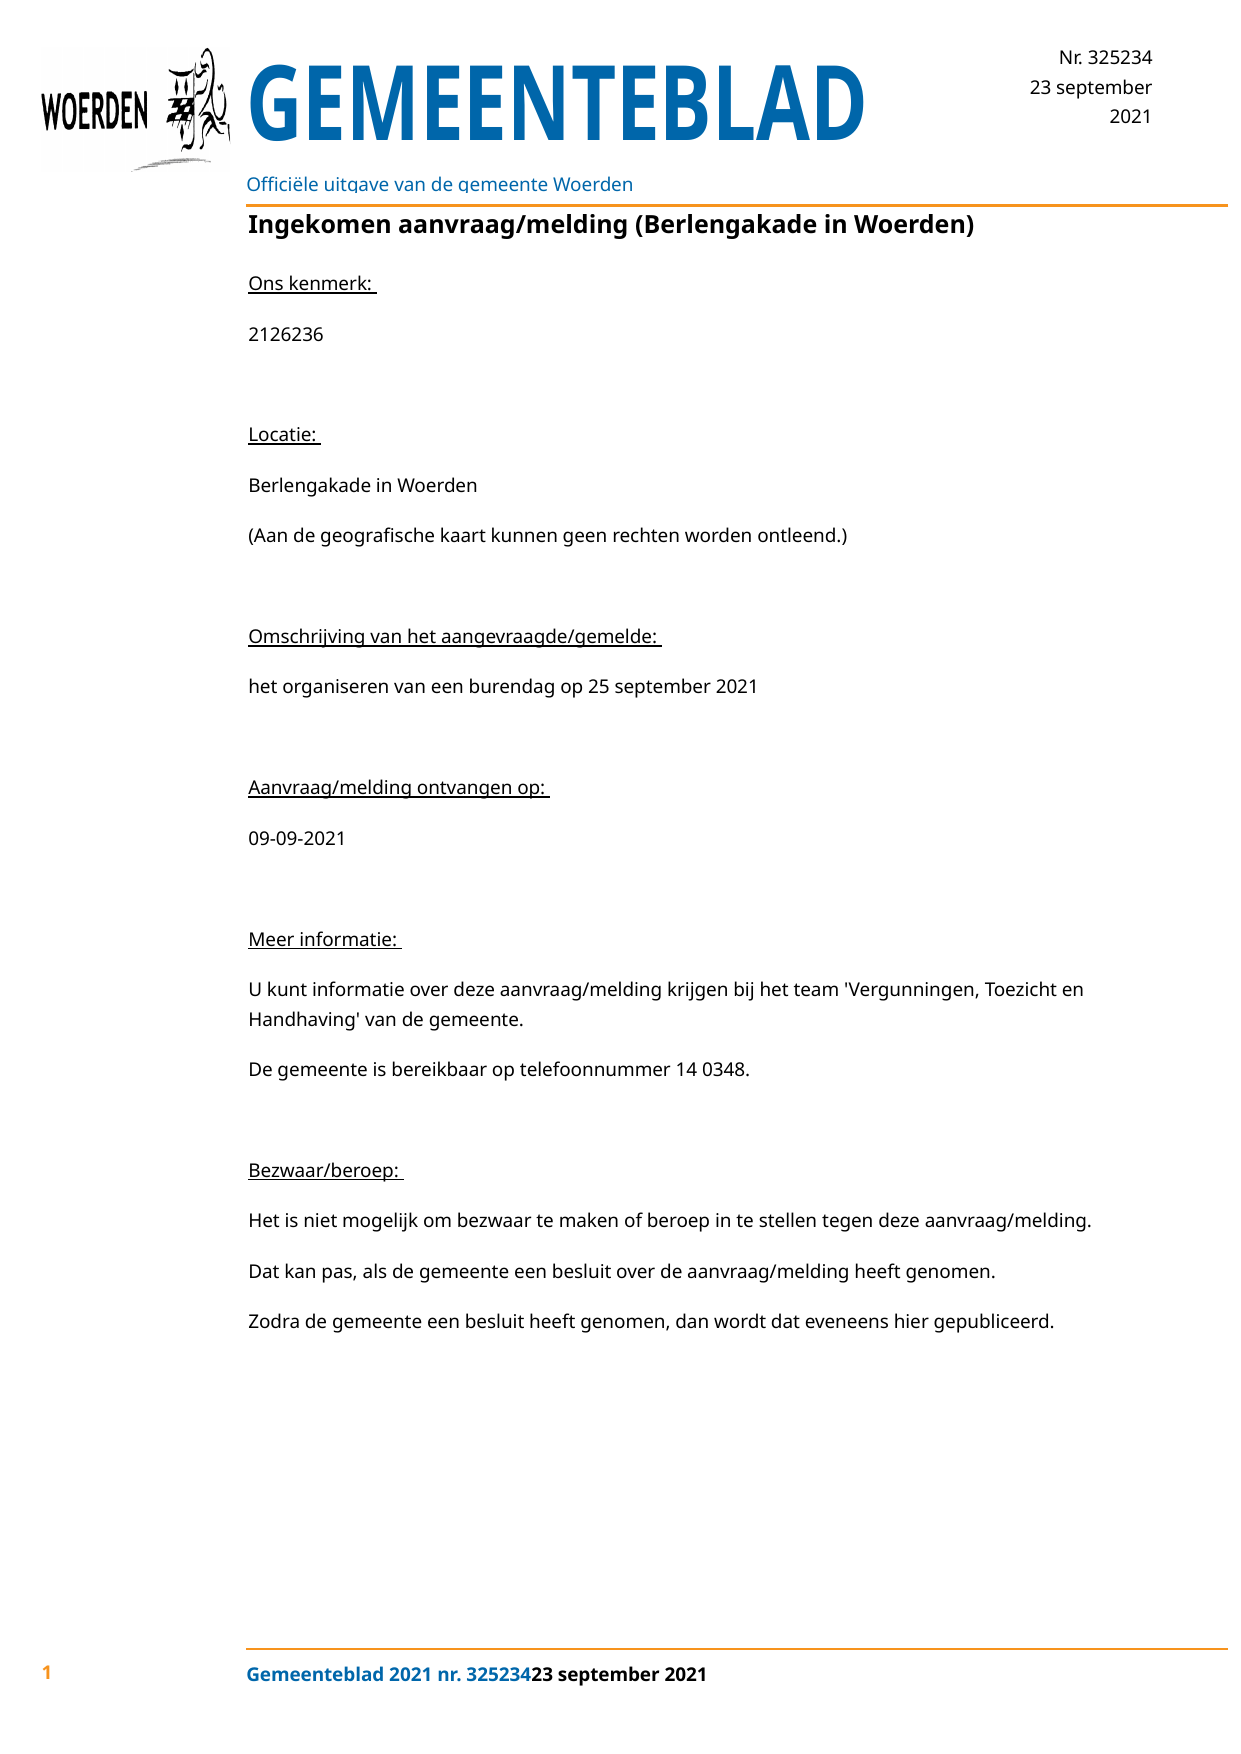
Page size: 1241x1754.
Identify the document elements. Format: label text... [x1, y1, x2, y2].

text Berlengakade in Woerden [248, 472, 1152, 498]
text Dat kan pas, als de gemeente een besluit over de aanvraag/melding heeft genomen. [248, 1258, 1152, 1283]
text U kunt informatie over deze aanvraag/melding krijgen bij het team 'Vergunningen, Toezicht en Handhaving' van de gemeente. [248, 976, 1152, 1031]
text Zodra de gemeente een besluit heeft genomen, dan wordt dat eveneens hier gepubliceerd. [248, 1308, 1152, 1334]
text Het is niet mogelijk om bezwaar te maken of beroep in te stellen tegen deze aanvraag/melding. [248, 1207, 1152, 1233]
text Aanvraag/melding ontvangen op: [248, 774, 1152, 800]
text Locatie: [248, 422, 1152, 447]
text Meer informatie: [248, 926, 1152, 951]
text De gemeente is bereikbaar op telefoonnummer 14 0348. [248, 1056, 1152, 1082]
text 2126236 [248, 321, 1152, 346]
picture [41, 47, 231, 172]
text 09-09-2021 [248, 825, 1152, 851]
text Ons kenmerk: [248, 270, 1152, 296]
text het organiseren van een burendag op 25 september 2021 [248, 674, 1152, 699]
text Bezwaar/beroep: [248, 1157, 1152, 1183]
text (Aan de geografische kaart kunnen geen rechten worden ontleend.) [248, 522, 1152, 548]
text Ingekomen aanvraag/melding (Berlengakade in Woerden) [248, 207, 1152, 241]
text Omschrijving van het aangevraagde/gemelde: [248, 623, 1152, 649]
